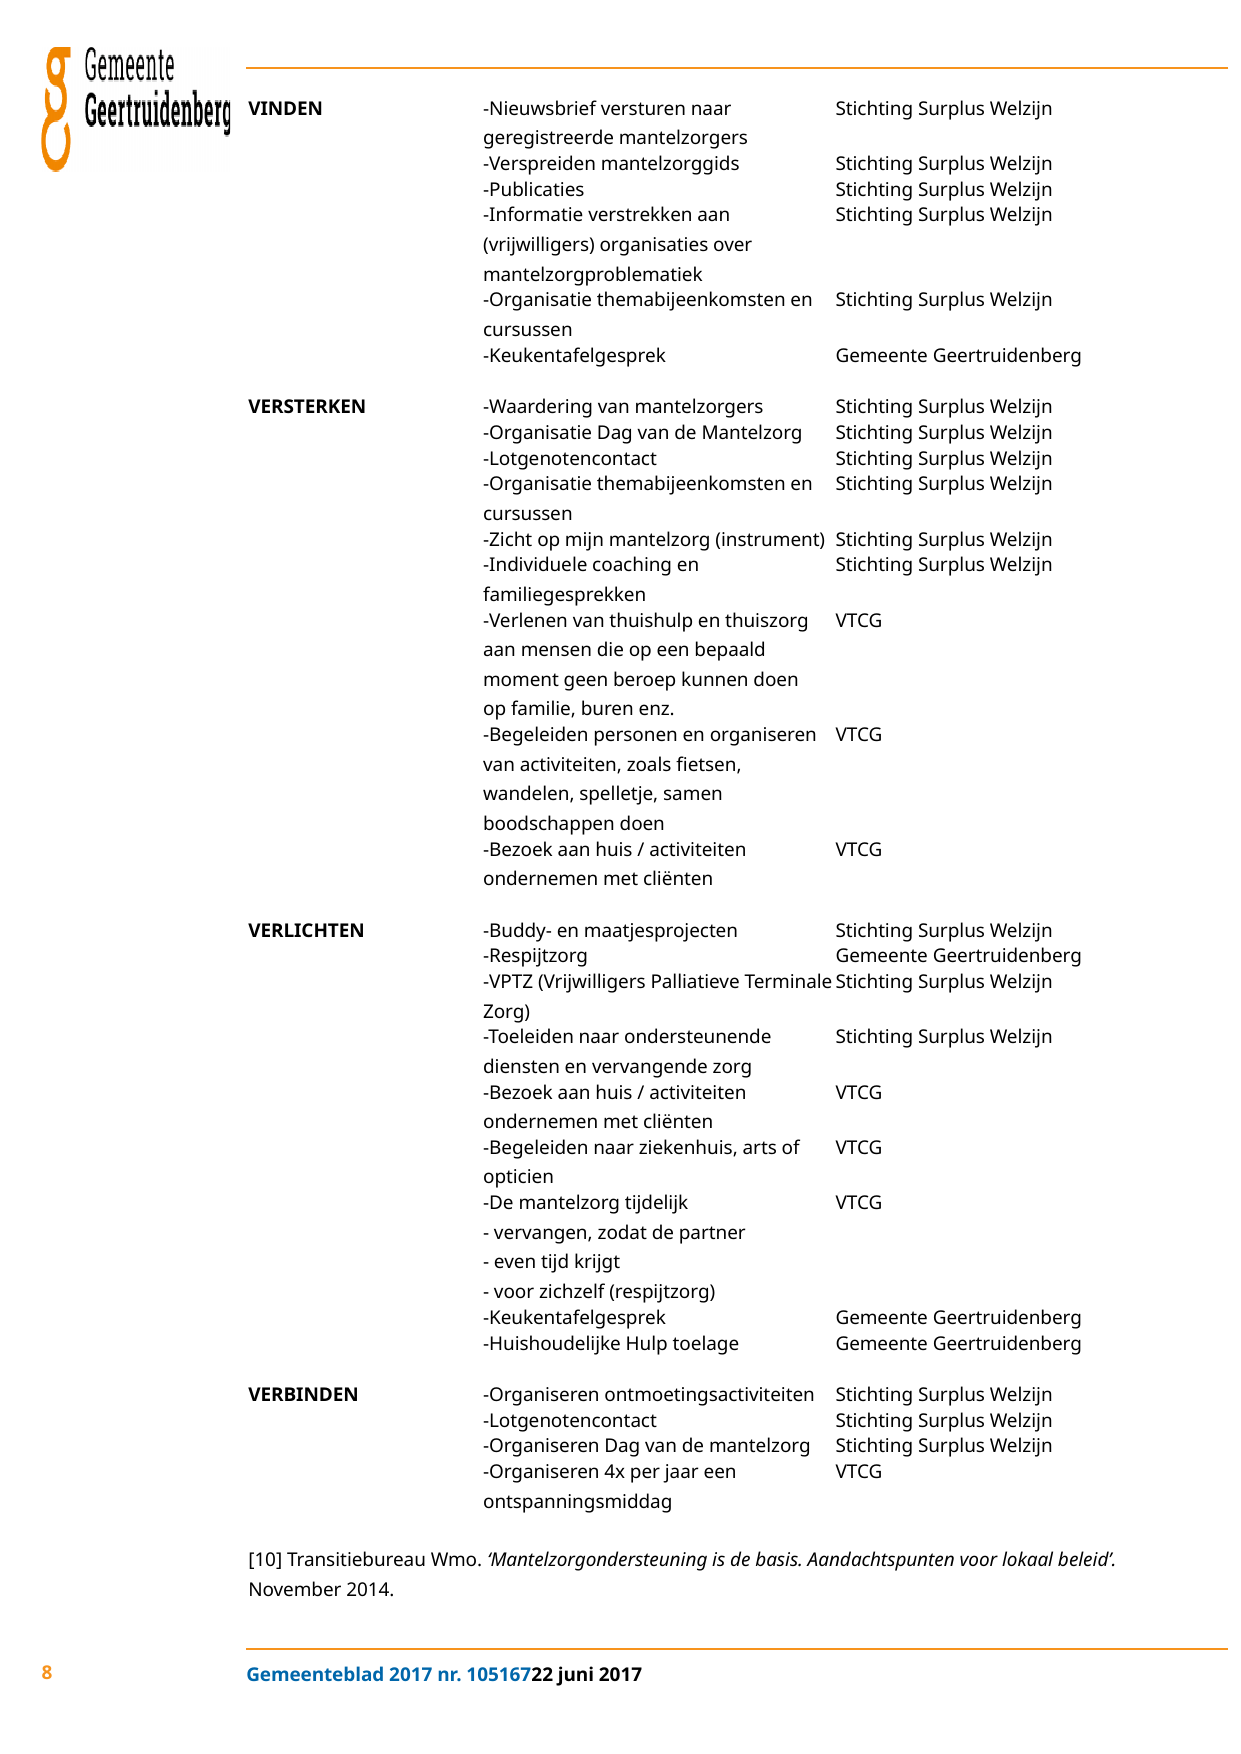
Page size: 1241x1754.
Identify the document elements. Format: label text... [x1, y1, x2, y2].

table_cell Stichting Surplus Welzijn [835, 445, 1152, 470]
table_cell Stichting Surplus Welzijn [835, 1024, 1152, 1079]
table_cell -Organiseren Dag van de mantelzorg [483, 1433, 835, 1458]
table_cell -Bezoek aan huis / activiteiten ondernemen met cliënten [483, 1079, 835, 1134]
table_cell VERLICHTEN [248, 917, 483, 942]
table_cell -Lotgenotencontact [483, 445, 835, 470]
table_cell -Organisatie themabijeenkomsten en cursussen [483, 286, 835, 342]
table_cell Stichting Surplus Welzijn [835, 1407, 1152, 1433]
table_cell Stichting Surplus Welzijn [835, 286, 1152, 342]
table_cell Gemeente Geertruidenberg [835, 943, 1152, 968]
table_cell VERSTERKEN [248, 393, 483, 419]
table_cell Stichting Surplus Welzijn [835, 917, 1152, 942]
table_cell [248, 607, 483, 721]
table_cell [248, 968, 483, 1023]
table_cell -Verspreiden mantelzorggids [483, 150, 835, 176]
table_cell Stichting Surplus Welzijn [835, 95, 1152, 150]
table_cell -Keukentafelgesprek [483, 342, 835, 367]
table_cell [248, 286, 483, 342]
table_cell -Begeleiden personen en organiseren van activiteiten, zoals fietsen, wandelen, spelletje, samen boodschappen doen [483, 721, 835, 836]
table_cell -Publicaties [483, 176, 835, 202]
table_cell -Waardering van mantelzorgers [483, 393, 835, 419]
table_cell [248, 176, 483, 202]
table_cell Stichting Surplus Welzijn [835, 202, 1152, 286]
table_cell -Keukentafelgesprek [483, 1304, 835, 1330]
table_cell Stichting Surplus Welzijn [835, 176, 1152, 202]
table_cell [248, 470, 483, 526]
table_cell Stichting Surplus Welzijn [835, 968, 1152, 1023]
table_cell VTCG [835, 607, 1152, 721]
table_cell [248, 891, 483, 917]
table_cell [248, 943, 483, 968]
table_cell [835, 1355, 1152, 1381]
table_cell VTCG [835, 1079, 1152, 1134]
table_cell Stichting Surplus Welzijn [835, 150, 1152, 176]
table_cell [248, 1079, 483, 1134]
table_cell -Organiseren 4x per jaar een ontspanningsmiddag [483, 1458, 835, 1514]
table_cell VTCG [835, 1458, 1152, 1514]
table_cell [835, 368, 1152, 393]
table_cell [248, 1190, 483, 1304]
table_cell VTCG [835, 1134, 1152, 1189]
table_cell [483, 1355, 835, 1381]
table_cell [248, 368, 483, 393]
table_cell -Toeleiden naar ondersteunende diensten en vervangende zorg [483, 1024, 835, 1079]
table_cell Stichting Surplus Welzijn [835, 551, 1152, 607]
table_cell -Verlenen van thuishulp en thuiszorg aan mensen die op een bepaald moment geen beroep kunnen doen op familie, buren enz. [483, 607, 835, 721]
table_cell Stichting Surplus Welzijn [835, 393, 1152, 419]
table_cell -Organisatie Dag van de Mantelzorg [483, 419, 835, 445]
table_cell Stichting Surplus Welzijn [835, 470, 1152, 526]
table_cell [248, 1355, 483, 1381]
table_cell [248, 1134, 483, 1189]
table_cell [248, 1407, 483, 1433]
table_cell [248, 1458, 483, 1514]
table_cell Gemeente Geertruidenberg [835, 1330, 1152, 1355]
table_cell VTCG [835, 1190, 1152, 1304]
table_cell -Organiseren ontmoetingsactiviteiten [483, 1381, 835, 1407]
table_cell [248, 721, 483, 836]
table_cell [248, 1330, 483, 1355]
table_cell -De mantelzorg tijdelijk - vervangen, zodat de partner - even tijd krijgt - voor zichzelf (respijtzorg) [483, 1190, 835, 1304]
table_cell -Buddy- en maatjesprojecten [483, 917, 835, 942]
table_cell [248, 1433, 483, 1458]
table_cell -Individuele coaching en familiegesprekken [483, 551, 835, 607]
table_cell [248, 1024, 483, 1079]
table_cell -Lotgenotencontact [483, 1407, 835, 1433]
table_cell VINDEN [248, 95, 483, 150]
table_cell -VPTZ (Vrijwilligers Palliatieve Terminale Zorg) [483, 968, 835, 1023]
table_cell [248, 836, 483, 891]
table_cell Stichting Surplus Welzijn [835, 526, 1152, 551]
table_cell [483, 368, 835, 393]
table_cell [248, 1304, 483, 1330]
table_cell [483, 891, 835, 917]
table_cell Gemeente Geertruidenberg [835, 1304, 1152, 1330]
table_cell VTCG [835, 836, 1152, 891]
table_cell [248, 419, 483, 445]
table_cell -Nieuwsbrief versturen naar geregistreerde mantelzorgers [483, 95, 835, 150]
table_cell [248, 342, 483, 367]
table_cell -Informatie verstrekken aan (vrijwilligers) organisaties over mantelzorgproblematiek [483, 202, 835, 286]
table_cell -Begeleiden naar ziekenhuis, arts of opticien [483, 1134, 835, 1189]
table_cell Stichting Surplus Welzijn [835, 1433, 1152, 1458]
table_cell -Organisatie themabijeenkomsten en cursussen [483, 470, 835, 526]
table_cell -Zicht op mijn mantelzorg (instrument) [483, 526, 835, 551]
table_cell [248, 445, 483, 470]
table_cell [248, 202, 483, 286]
table_cell [248, 150, 483, 176]
table_cell Stichting Surplus Welzijn [835, 419, 1152, 445]
table_cell [248, 526, 483, 551]
table_cell VTCG [835, 721, 1152, 836]
text [10] Transitiebureau Wmo. ‘Mantelzorgondersteuning is de basis. Aandachtspunten voor lokaal beleid’. November 2014. [248, 1546, 1152, 1602]
table_cell [835, 891, 1152, 917]
table_cell VERBINDEN [248, 1381, 483, 1407]
table_cell -Bezoek aan huis / activiteiten ondernemen met cliënten [483, 836, 835, 891]
table_cell -Huishoudelijke Hulp toelage [483, 1330, 835, 1355]
table_cell [248, 551, 483, 607]
table_cell Gemeente Geertruidenberg [835, 342, 1152, 367]
table_cell Stichting Surplus Welzijn [835, 1381, 1152, 1407]
table_cell -Respijtzorg [483, 943, 835, 968]
picture [41, 47, 231, 172]
